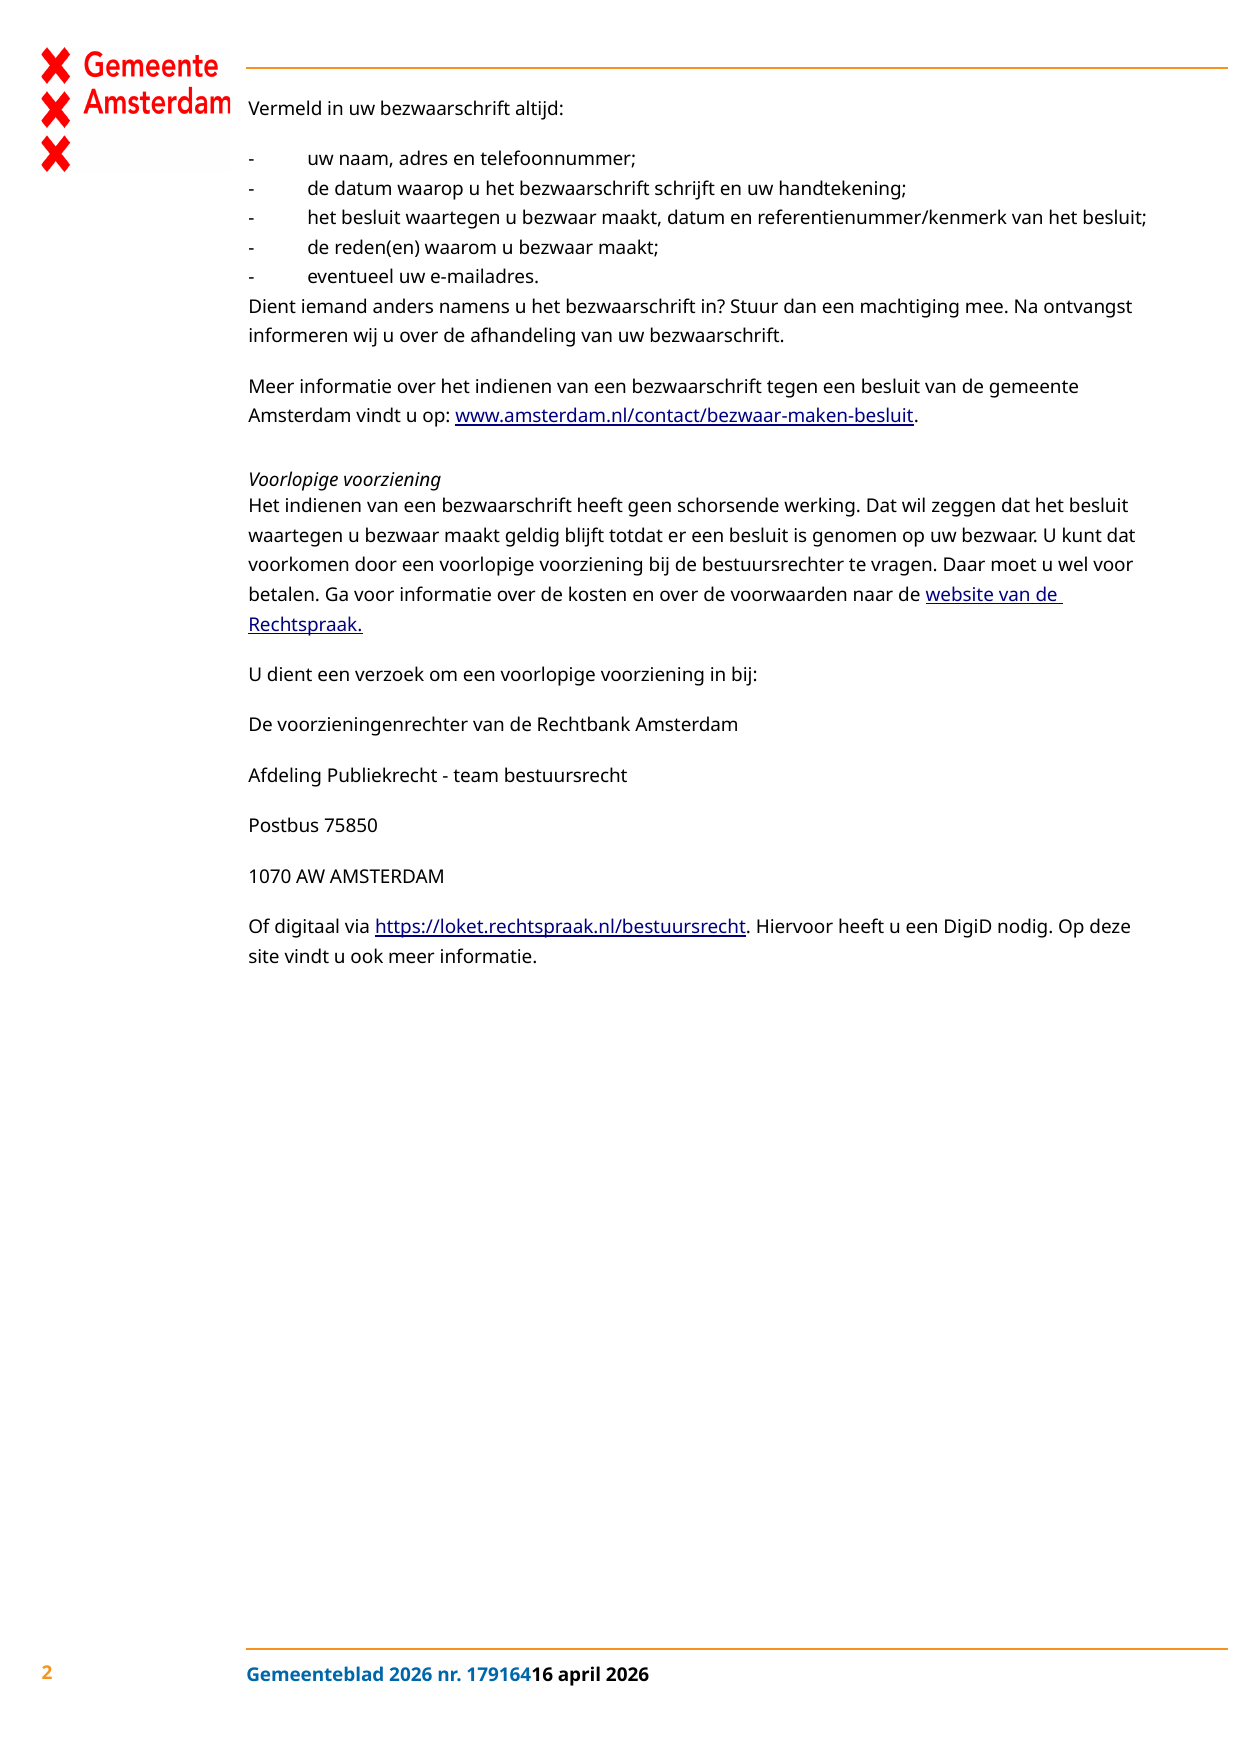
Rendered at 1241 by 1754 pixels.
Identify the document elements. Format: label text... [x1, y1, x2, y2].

text Afdeling Publiekrecht - team bestuursrecht [248, 762, 1152, 788]
text Postbus 75850 [248, 812, 1152, 838]
picture [41, 47, 231, 172]
list het besluit waartegen u bezwaar maakt, datum en referentienummer/kenmerk van het besluit; [248, 204, 1152, 230]
text Of digitaal via https://loket.rechtspraak.nl/bestuursrecht. Hiervoor heeft u een DigiD nodig. Op deze site vindt u ook meer informatie. [248, 913, 1152, 968]
text 1070 AW AMSTERDAM [248, 863, 1152, 888]
list de reden(en) waarom u bezwaar maakt; [248, 234, 1152, 260]
text De voorzieningenrechter van de Rechtbank Amsterdam [248, 712, 1152, 737]
text Dient iemand anders namens u het bezwaarschrift in? Stuur dan een machtiging mee. Na ontvangst informeren wij u over de afhandeling van uw bezwaarschrift. [248, 293, 1152, 348]
text Vermeld in uw bezwaarschrift altijd: [248, 95, 1152, 121]
text Voorlopige voorziening [248, 467, 1152, 492]
list eventueel uw e-mailadres. [248, 263, 1152, 289]
text U dient een verzoek om een voorlopige voorziening in bij: [248, 661, 1152, 687]
list de datum waarop u het bezwaarschrift schrijft en uw handtekening; [248, 175, 1152, 201]
text Meer informatie over het indienen van een bezwaarschrift tegen een besluit van de gemeente Amsterdam vindt u op: www.amsterdam.nl/contact/bezwaar-maken-besluit. [248, 373, 1152, 428]
list uw naam, adres en telefoonnummer; [248, 145, 1152, 171]
text Het indienen van een bezwaarschrift heeft geen schorsende werking. Dat wil zeggen dat het besluit waartegen u bezwaar maakt geldig blijft totdat er een besluit is genomen op uw bezwaar. U kunt dat voorkomen door een voorlopige voorziening bij de bestuursrechter te vragen. Daar moet u wel voor betalen. Ga voor informatie over de kosten en over de voorwaarden naar de website van de Rechtspraak. [248, 492, 1152, 636]
